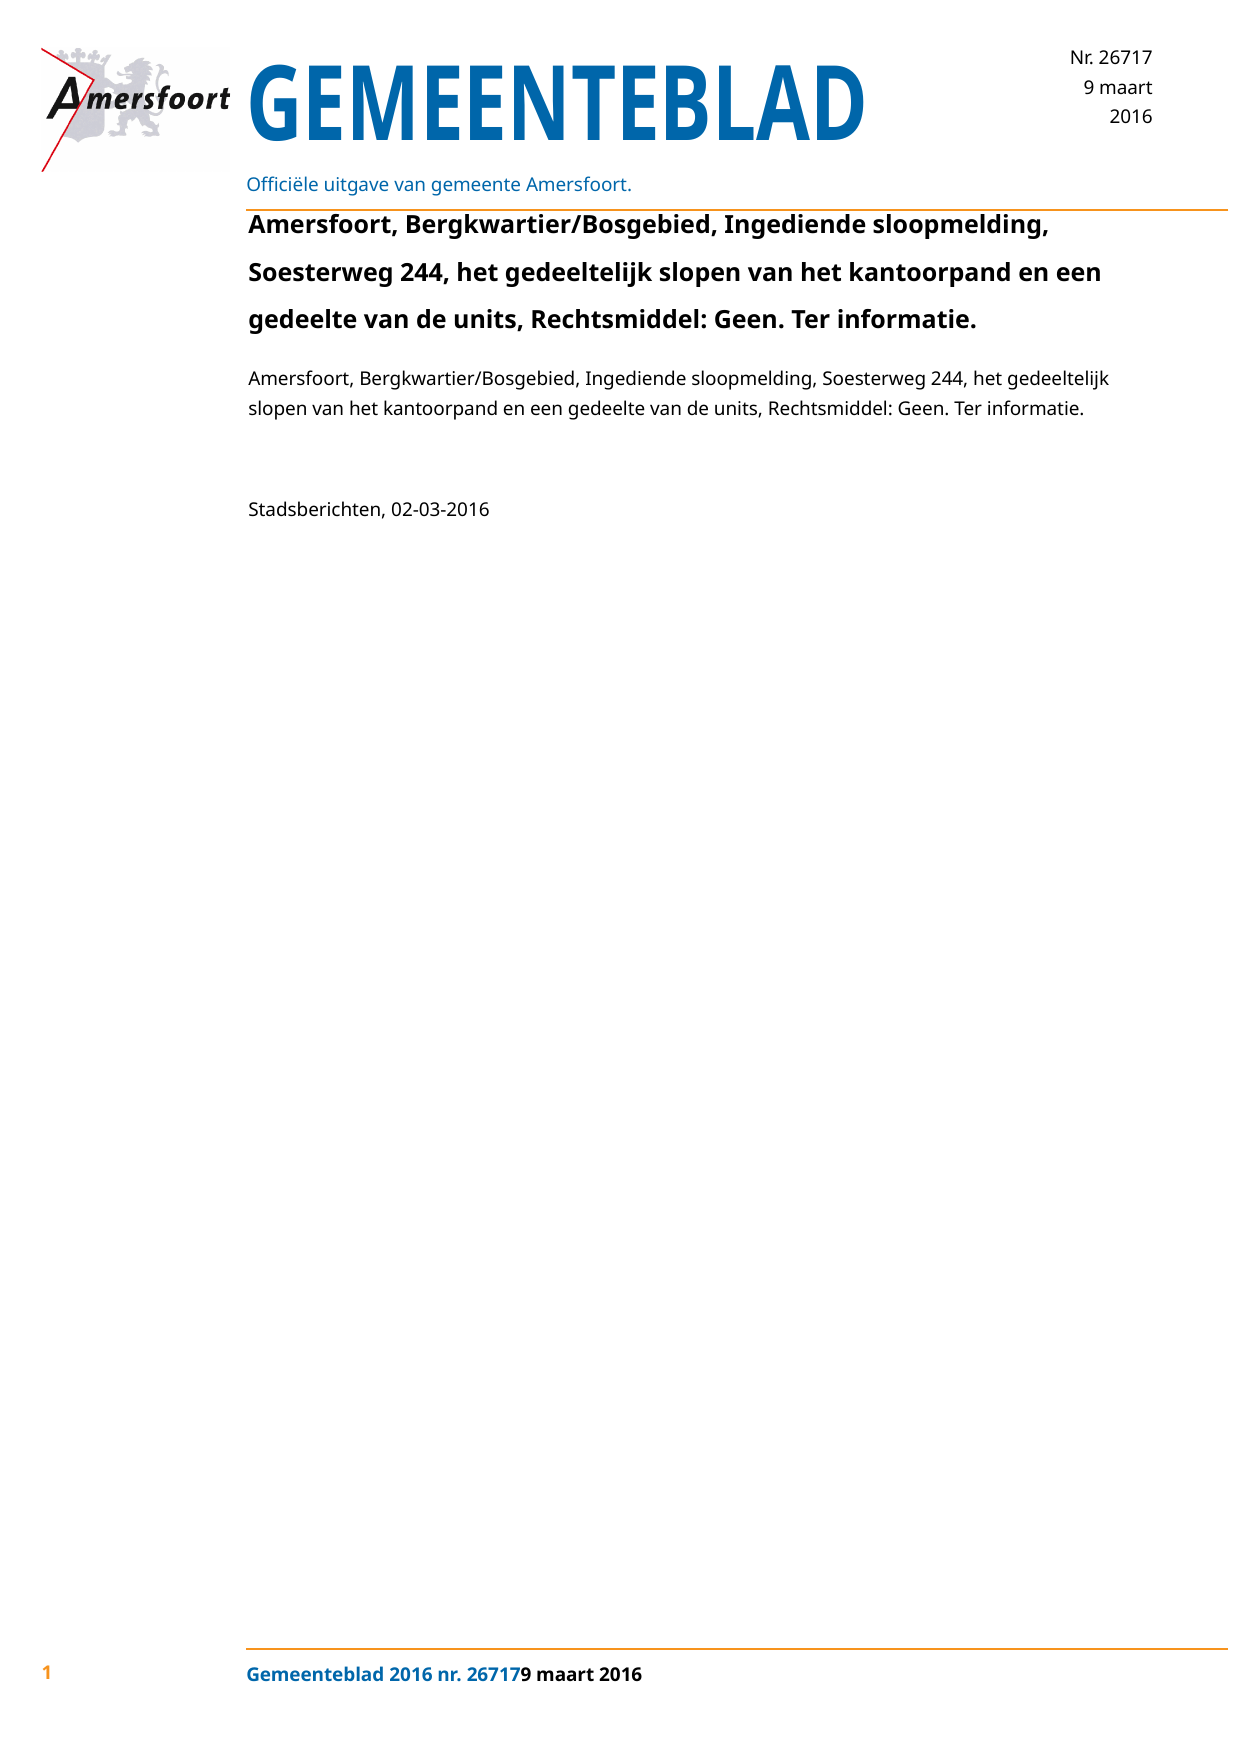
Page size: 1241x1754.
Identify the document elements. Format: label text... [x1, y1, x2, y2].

picture [41, 47, 231, 172]
text Amersfoort, Bergkwartier/Bosgebied, Ingediende sloopmelding, Soesterweg 244, het gedeeltelijk slopen van het kantoorpand en een gedeelte van de units, Rechtsmiddel: Geen. Ter informatie. [248, 366, 1152, 421]
text Amersfoort, Bergkwartier/Bosgebied, Ingediende sloopmelding, Soesterweg 244, het gedeeltelijk slopen van het kantoorpand en een gedeelte van de units, Rechtsmiddel: Geen. Ter informatie. [248, 211, 1152, 336]
text Stadsberichten, 02-03-2016 [248, 496, 1152, 522]
